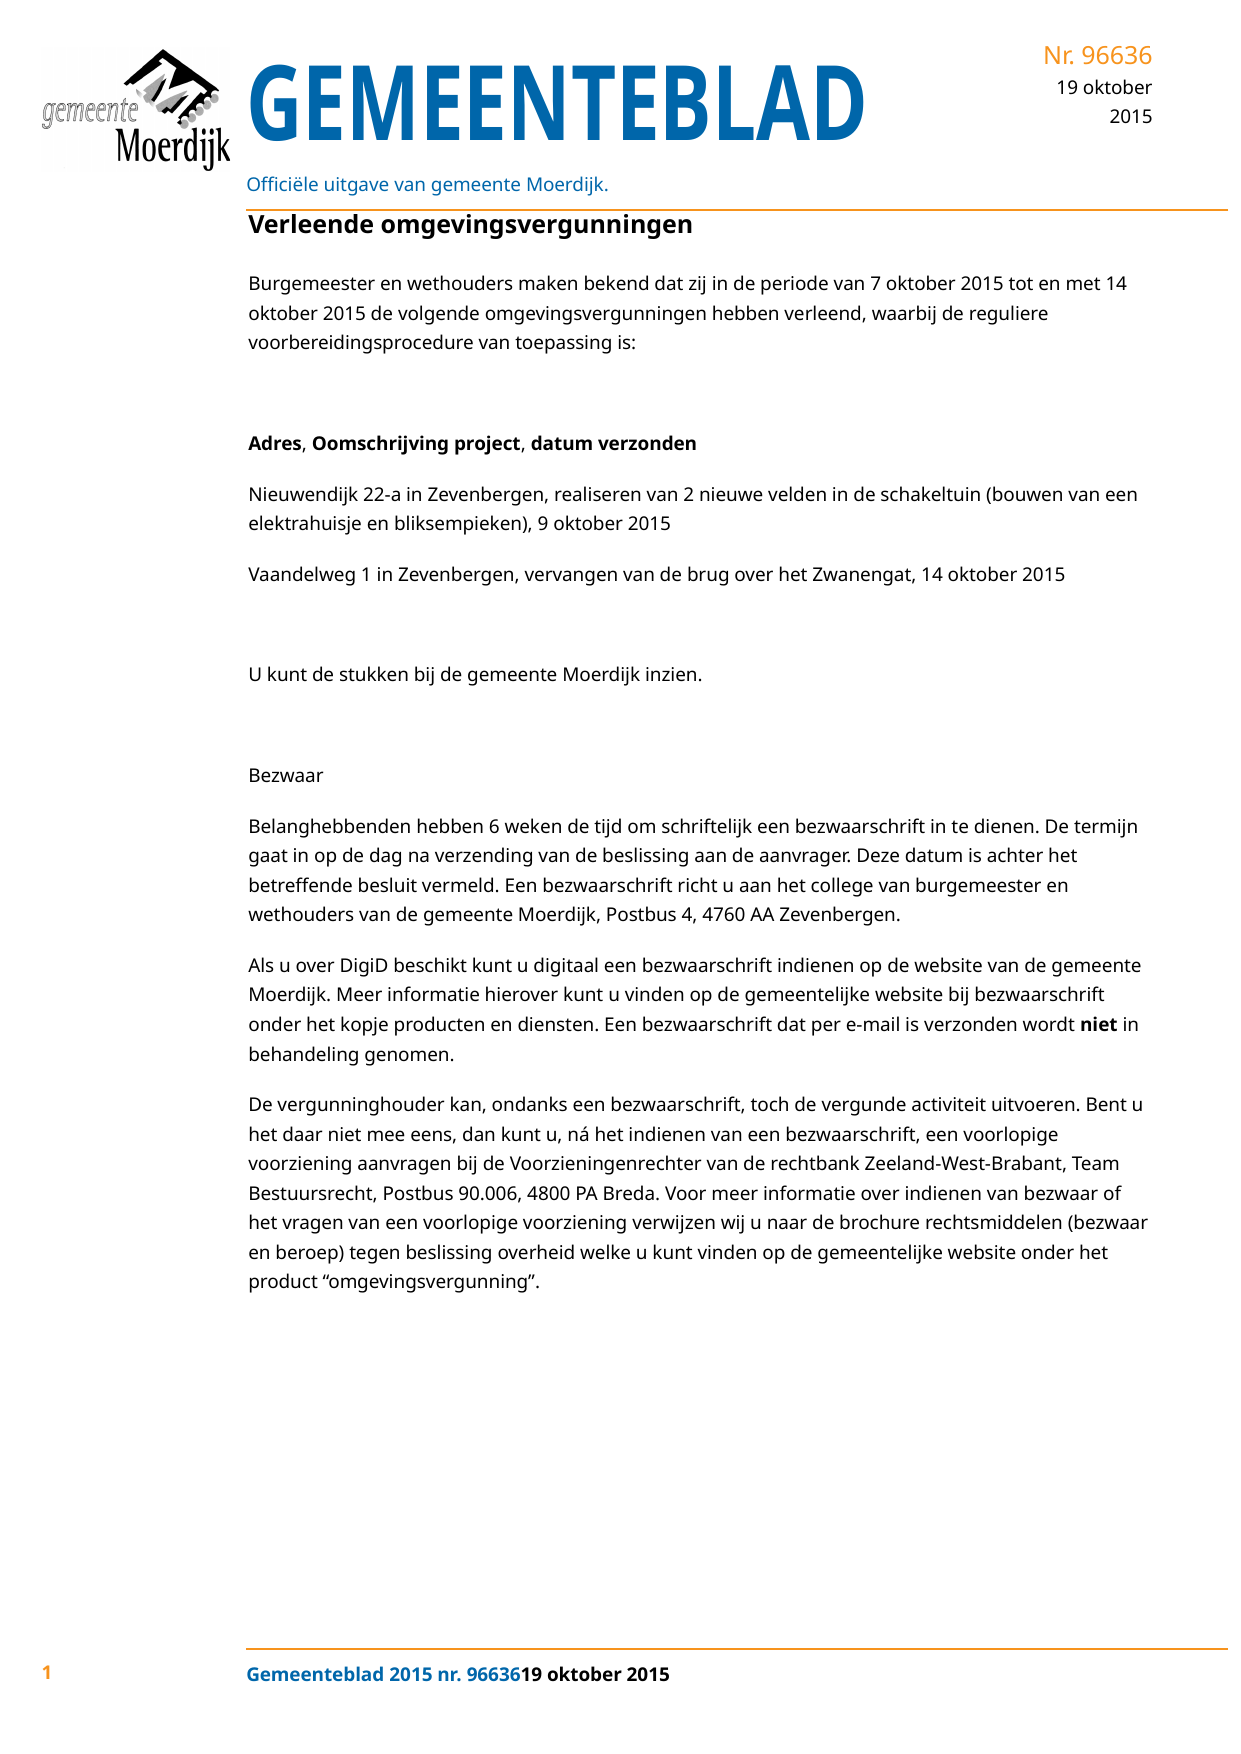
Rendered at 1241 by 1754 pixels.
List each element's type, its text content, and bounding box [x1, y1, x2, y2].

text Burgemeester en wethouders maken bekend dat zij in de periode van 7 oktober 2015 tot en met 14 oktober 2015 de volgende omgevingsvergunningen hebben verleend, waarbij de reguliere voorbereidingsprocedure van toepassing is: [248, 270, 1152, 355]
text Als u over DigiD beschikt kunt u digitaal een bezwaarschrift indienen op de website van de gemeente Moerdijk. Meer informatie hierover kunt u vinden op de gemeentelijke website bij bezwaarschrift onder het kopje producten en diensten. Een bezwaarschrift dat per e-mail is verzonden wordt niet in behandeling genomen. [248, 952, 1152, 1066]
text De vergunninghouder kan, ondanks een bezwaarschrift, toch de vergunde activiteit uitvoeren. Bent u het daar niet mee eens, dan kunt u, ná het indienen van een bezwaarschrift, een voorlopige voorziening aanvragen bij de Voorzieningenrechter van de rechtbank Zeeland-West-Brabant, Team Bestuursrecht, Postbus 90.006, 4800 PA Breda. Voor meer informatie over indienen van bezwaar of het vragen van een voorlopige voorziening verwijzen wij u naar de brochure rechtsmiddelen (bezwaar en beroep) tegen beslissing overheid welke u kunt vinden op de gemeentelijke website onder het product “omgevingsvergunning”. [248, 1091, 1152, 1294]
text Nieuwendijk 22-a in Zevenbergen, realiseren van 2 nieuwe velden in de schakeltuin (bouwen van een elektrahuisje en bliksempieken), 9 oktober 2015 [248, 481, 1152, 536]
text Adres, Oomschrijving project, datum verzonden [248, 430, 1152, 456]
text Vaandelweg 1 in Zevenbergen, vervangen van de brug over het Zwanengat, 14 oktober 2015 [248, 561, 1152, 586]
text Belanghebbenden hebben 6 weken de tijd om schriftelijk een bezwaarschrift in te dienen. De termijn gaat in op de dag na verzending van de beslissing aan de aanvrager. Deze datum is achter het betreffende besluit vermeld. Een bezwaarschrift richt u aan het college van burgemeester en wethouders van de gemeente Moerdijk, Postbus 4, 4760 AA Zevenbergen. [248, 813, 1152, 927]
text U kunt de stukken bij de gemeente Moerdijk inzien. [248, 662, 1152, 687]
text Verleende omgevingsvergunningen [248, 211, 1152, 241]
text Bezwaar [248, 762, 1152, 788]
picture [41, 47, 231, 172]
